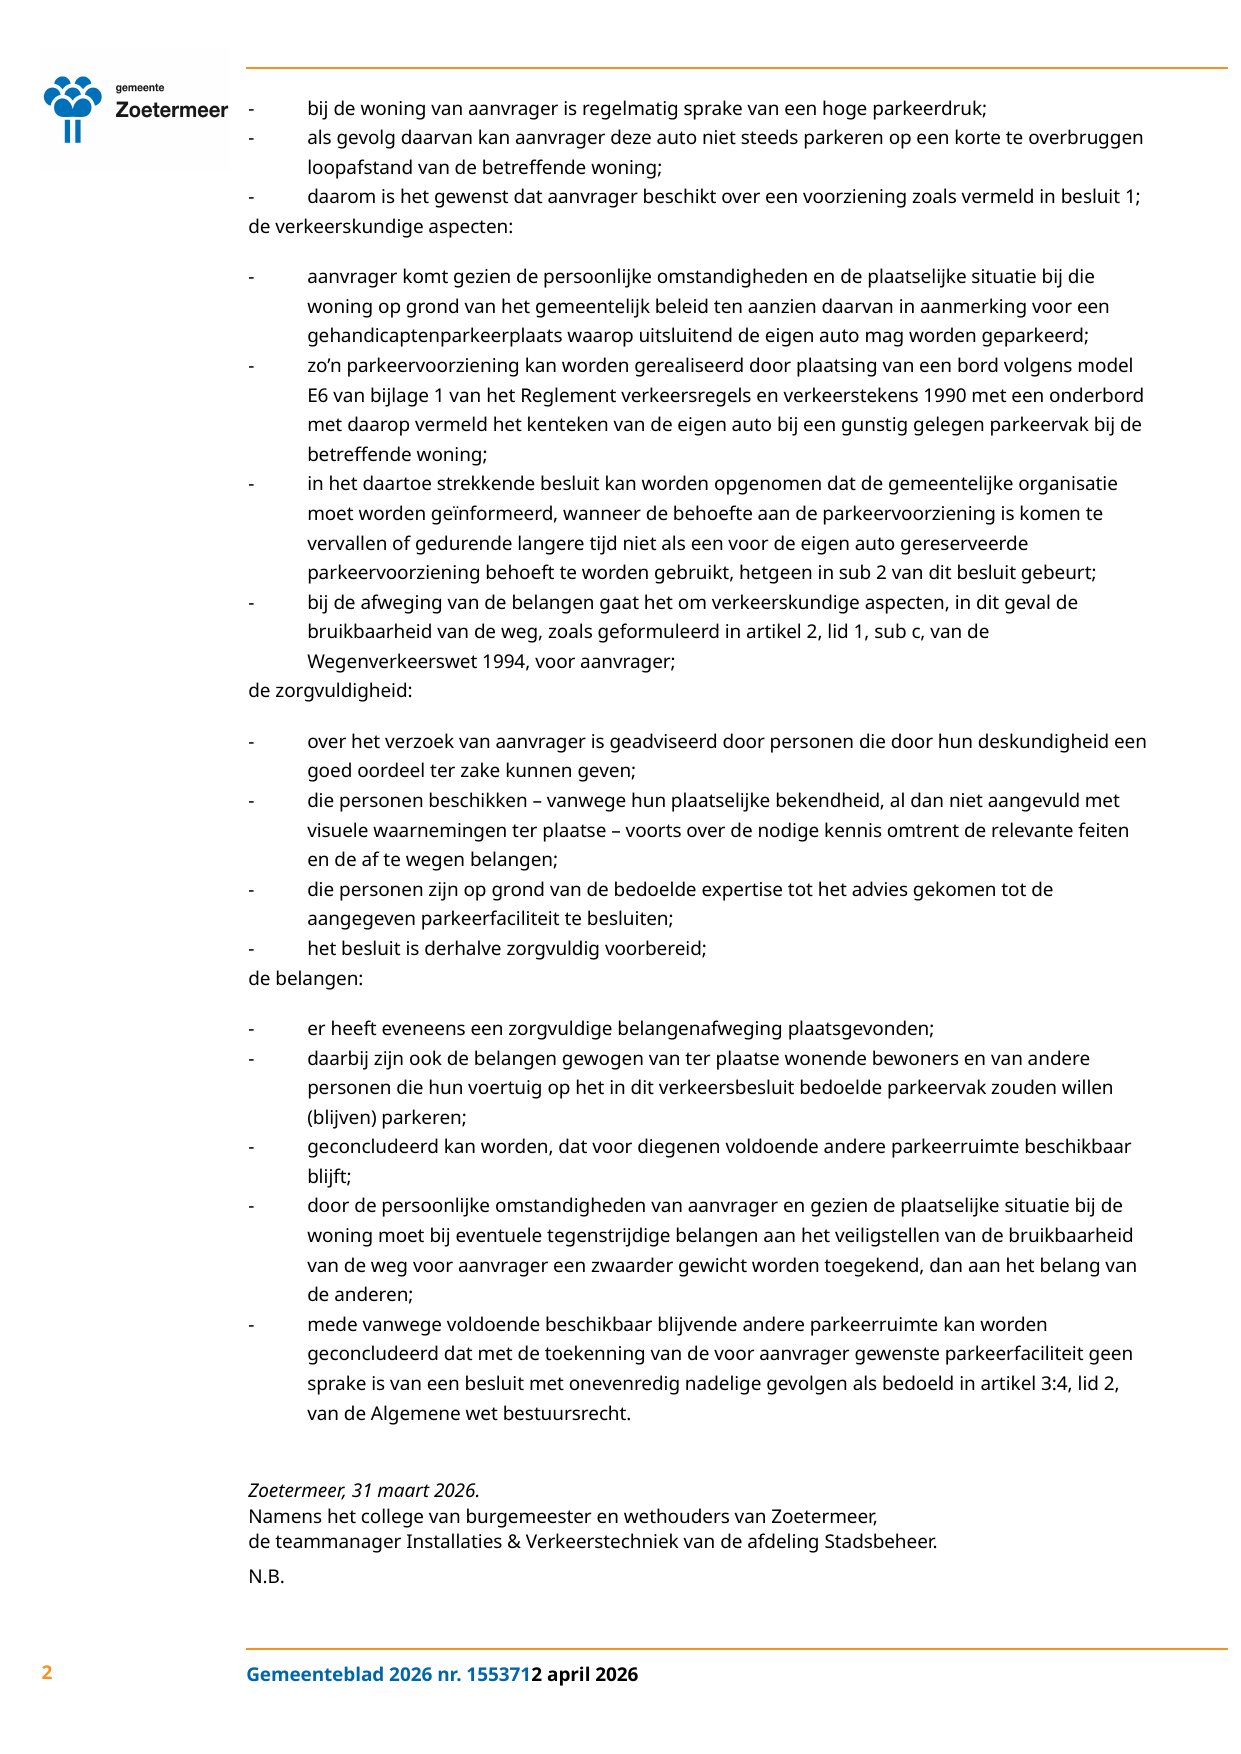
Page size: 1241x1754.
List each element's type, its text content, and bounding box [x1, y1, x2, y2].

list zo’n parkeervoorziening kan worden gerealiseerd door plaatsing van een bord volgens model E6 van bijlage 1 van het Reglement verkeersregels en verkeerstekens 1990 met een onderbord met daarop vermeld het kenteken van de eigen auto bij een gunstig gelegen parkeervak bij de betreffende woning; [248, 352, 1152, 467]
text de zorgvuldigheid: [248, 678, 1152, 703]
list daarom is het gewenst dat aanvrager beschikt over een voorziening zoals vermeld in besluit 1; [248, 183, 1152, 209]
list mede vanwege voldoende beschikbaar blijvende andere parkeerruimte kan worden geconcludeerd dat met de toekenning van de voor aanvrager gewenste parkeerfaciliteit geen sprake is van een besluit met onevenredig nadelige gevolgen als bedoeld in artikel 3:4, lid 2, van de Algemene wet bestuursrecht. [248, 1311, 1152, 1426]
list door de persoonlijke omstandigheden van aanvrager en gezien de plaatselijke situatie bij de woning moet bij eventuele tegenstrijdige belangen aan het veiligstellen van de bruikbaarheid van de weg voor aanvrager een zwaarder gewicht worden toegekend, dan aan het belang van de anderen; [248, 1193, 1152, 1307]
text Namens het college van burgemeester en wethouders van Zoetermeer, [248, 1503, 1152, 1529]
picture [41, 47, 231, 172]
list daarbij zijn ook de belangen gewogen van ter plaatse wonende bewoners en van andere personen die hun voertuig op het in dit verkeersbesluit bedoelde parkeervak zouden willen (blijven) parkeren; [248, 1045, 1152, 1130]
list die personen beschikken – vanwege hun plaatselijke bekendheid, al dan niet aangevuld met visuele waarnemingen ter plaatse – voorts over de nodige kennis omtrent de relevante feiten en de af te wegen belangen; [248, 787, 1152, 872]
text Zoetermeer, 31 maart 2026. [248, 1477, 1152, 1503]
list er heeft eveneens een zorgvuldige belangenafweging plaatsgevonden; [248, 1015, 1152, 1041]
list bij de woning van aanvrager is regelmatig sprake van een hoge parkeerdruk; [248, 95, 1152, 121]
text N.B. [248, 1568, 1152, 1587]
text de verkeerskundige aspecten: [248, 213, 1152, 239]
list die personen zijn op grond van de bedoelde expertise tot het advies gekomen tot de aangegeven parkeerfaciliteit te besluiten; [248, 876, 1152, 931]
text de belangen: [248, 965, 1152, 991]
list geconcludeerd kan worden, dat voor diegenen voldoende andere parkeerruimte beschikbaar blijft; [248, 1133, 1152, 1189]
list aanvrager komt gezien de persoonlijke omstandigheden en de plaatselijke situatie bij die woning op grond van het gemeentelijk beleid ten aanzien daarvan in aanmerking voor een gehandicaptenparkeerplaats waarop uitsluitend de eigen auto mag worden geparkeerd; [248, 263, 1152, 348]
list in het daartoe strekkende besluit kan worden opgenomen dat de gemeentelijke organisatie moet worden geïnformeerd, wanneer de behoefte aan de parkeervoorziening is komen te vervallen of gedurende langere tijd niet als een voor de eigen auto gereserveerde parkeervoorziening behoeft te worden gebruikt, hetgeen in sub 2 van dit besluit gebeurt; [248, 471, 1152, 585]
list over het verzoek van aanvrager is geadviseerd door personen die door hun deskundigheid een goed oordeel ter zake kunnen geven; [248, 728, 1152, 783]
text de teammanager Installaties & Verkeerstechniek van de afdeling Stadsbeheer. [248, 1529, 1152, 1554]
list bij de afweging van de belangen gaat het om verkeerskundige aspecten, in dit geval de bruikbaarheid van de weg, zoals geformuleerd in artikel 2, lid 1, sub c, van de Wegenverkeerswet 1994, voor aanvrager; [248, 589, 1152, 674]
list als gevolg daarvan kan aanvrager deze auto niet steeds parkeren op een korte te overbruggen loopafstand van de betreffende woning; [248, 124, 1152, 180]
list het besluit is derhalve zorgvuldig voorbereid; [248, 935, 1152, 961]
